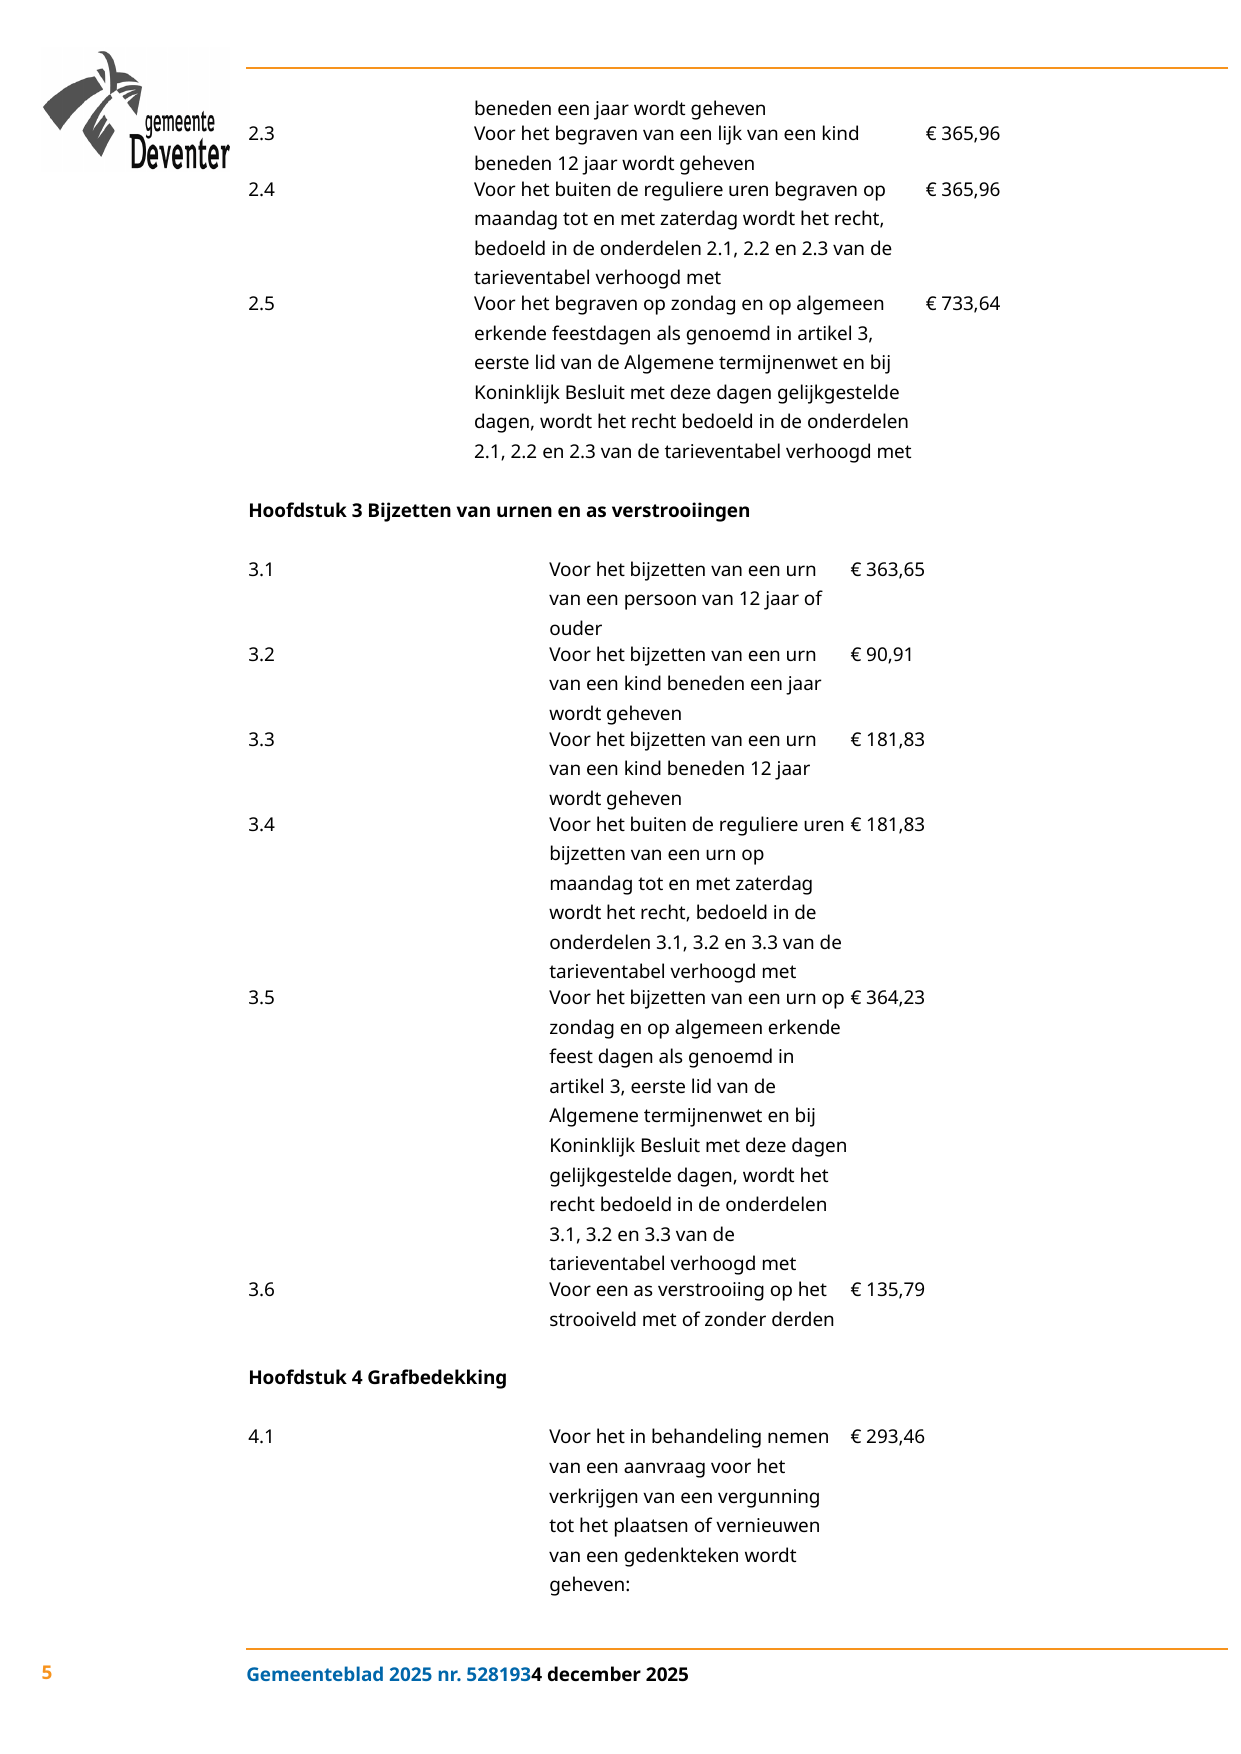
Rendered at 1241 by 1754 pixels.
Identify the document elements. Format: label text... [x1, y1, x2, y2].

table_cell 3.4 [248, 811, 549, 984]
table_cell € 135,79 [850, 1276, 1152, 1332]
table_cell 3.2 [248, 641, 549, 726]
table_cell 3.3 [248, 726, 549, 811]
text Hoofdstuk 3 Bijzetten van urnen en as verstrooiingen [248, 497, 1152, 522]
table_header € 293,46 [850, 1424, 1152, 1597]
table_cell Voor het buiten de reguliere uren begraven op maandag tot en met zaterdag wordt het recht, bedoeld in de onderdelen 2.1, 2.2 en 2.3 van de tarieventabel verhoogd met [474, 176, 926, 290]
table_header Voor het in behandeling nemen van een aanvraag voor het verkrijgen van een vergunning tot het plaatsen of vernieuwen van een gedenkteken wordt geheven: [549, 1424, 850, 1597]
table_cell [248, 95, 474, 121]
table_cell Voor een as verstrooiing op het strooiveld met of zonder derden [549, 1276, 850, 1332]
picture [41, 47, 231, 172]
table_cell € 733,64 [926, 290, 1152, 464]
table_cell Voor het bijzetten van een urn van een kind beneden een jaar wordt geheven [549, 641, 850, 726]
table_cell Voor het begraven van een lijk van een kind beneden 12 jaar wordt geheven [474, 121, 926, 176]
table_cell Voor het bijzetten van een urn van een kind beneden 12 jaar wordt geheven [549, 726, 850, 811]
table_cell beneden een jaar wordt geheven [474, 95, 926, 121]
table_cell Voor het bijzetten van een urn op zondag en op algemeen erkende feest dagen als genoemd in artikel 3, eerste lid van de Algemene termijnenwet en bij Koninklijk Besluit met deze dagen gelijkgestelde dagen, wordt het recht bedoeld in de onderdelen 3.1, 3.2 en 3.3 van de tarieventabel verhoogd met [549, 984, 850, 1276]
table_cell [926, 95, 1152, 121]
table_cell Voor het begraven op zondag en op algemeen erkende feestdagen als genoemd in artikel 3, eerste lid van de Algemene termijnenwet en bij Koninklijk Besluit met deze dagen gelijkgestelde dagen, wordt het recht bedoeld in de onderdelen 2.1, 2.2 en 2.3 van de tarieventabel verhoogd met [474, 290, 926, 464]
table_cell € 90,91 [850, 641, 1152, 726]
table_cell € 181,83 [850, 726, 1152, 811]
text Hoofdstuk 4 Grafbedekking [248, 1364, 1152, 1390]
table_cell 3.5 [248, 984, 549, 1276]
table_cell € 365,96 [926, 121, 1152, 176]
table_cell 2.4 [248, 176, 474, 290]
table_header Voor het bijzetten van een urn van een persoon van 12 jaar of ouder [549, 556, 850, 641]
table_cell 2.5 [248, 290, 474, 464]
table_header € 363,65 [850, 556, 1152, 641]
table_header 4.1 [248, 1424, 549, 1597]
table_cell Voor het buiten de reguliere uren bijzetten van een urn op maandag tot en met zaterdag wordt het recht, bedoeld in de onderdelen 3.1, 3.2 en 3.3 van de tarieventabel verhoogd met [549, 811, 850, 984]
table_header 3.1 [248, 556, 549, 641]
table_cell 3.6 [248, 1276, 549, 1332]
table_cell € 364,23 [850, 984, 1152, 1276]
table_cell € 365,96 [926, 176, 1152, 290]
table_cell 2.3 [248, 121, 474, 176]
table_cell € 181,83 [850, 811, 1152, 984]
